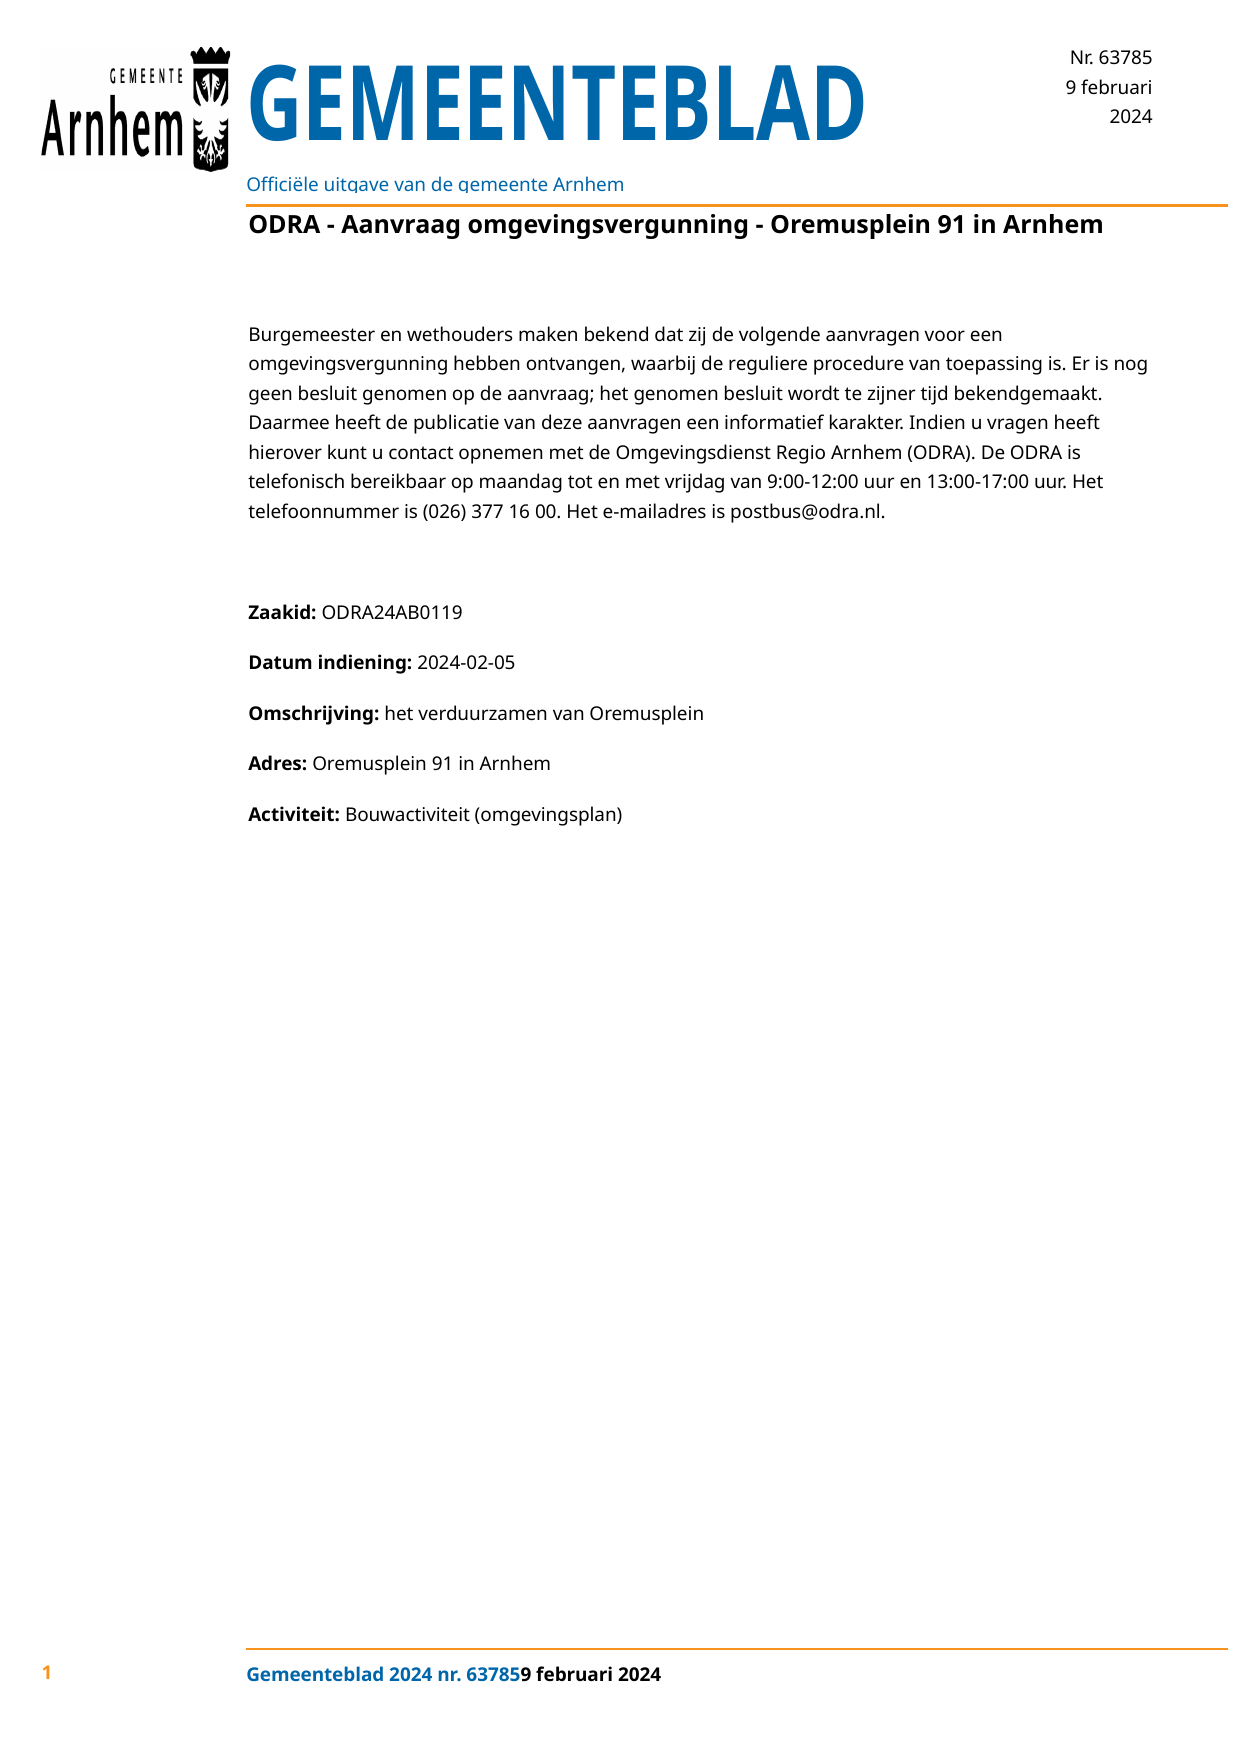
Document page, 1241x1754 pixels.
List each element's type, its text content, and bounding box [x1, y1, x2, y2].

text Datum indiening: 2024-02-05 [248, 649, 1152, 675]
text Omschrijving: het verduurzamen van Oremusplein [248, 700, 1152, 726]
text Activiteit: Bouwactiviteit (omgevingsplan) [248, 801, 1152, 826]
picture [41, 47, 231, 172]
text ODRA - Aanvraag omgevingsvergunning - Oremusplein 91 in Arnhem [248, 207, 1152, 241]
text Adres: Oremusplein 91 in Arnhem [248, 750, 1152, 776]
text Burgemeester en wethouders maken bekend dat zij de volgende aanvragen voor een omgevingsvergunning hebben ontvangen, waarbij de reguliere procedure van toepassing is. Er is nog geen besluit genomen op de aanvraag; het genomen besluit wordt te zijner tijd bekendgemaakt. Daarmee heeft de publicatie van deze aanvragen een informatief karakter. Indien u vragen heeft hierover kunt u contact opnemen met de Omgevingsdienst Regio Arnhem (ODRA). De ODRA is telefonisch bereikbaar op maandag tot en met vrijdag van 9:00-12:00 uur en 13:00-17:00 uur. Het telefoonnummer is (026) 377 16 00. Het e-mailadres is postbus@odra.nl. [248, 321, 1152, 524]
text Zaakid: ODRA24AB0119 [248, 599, 1152, 625]
